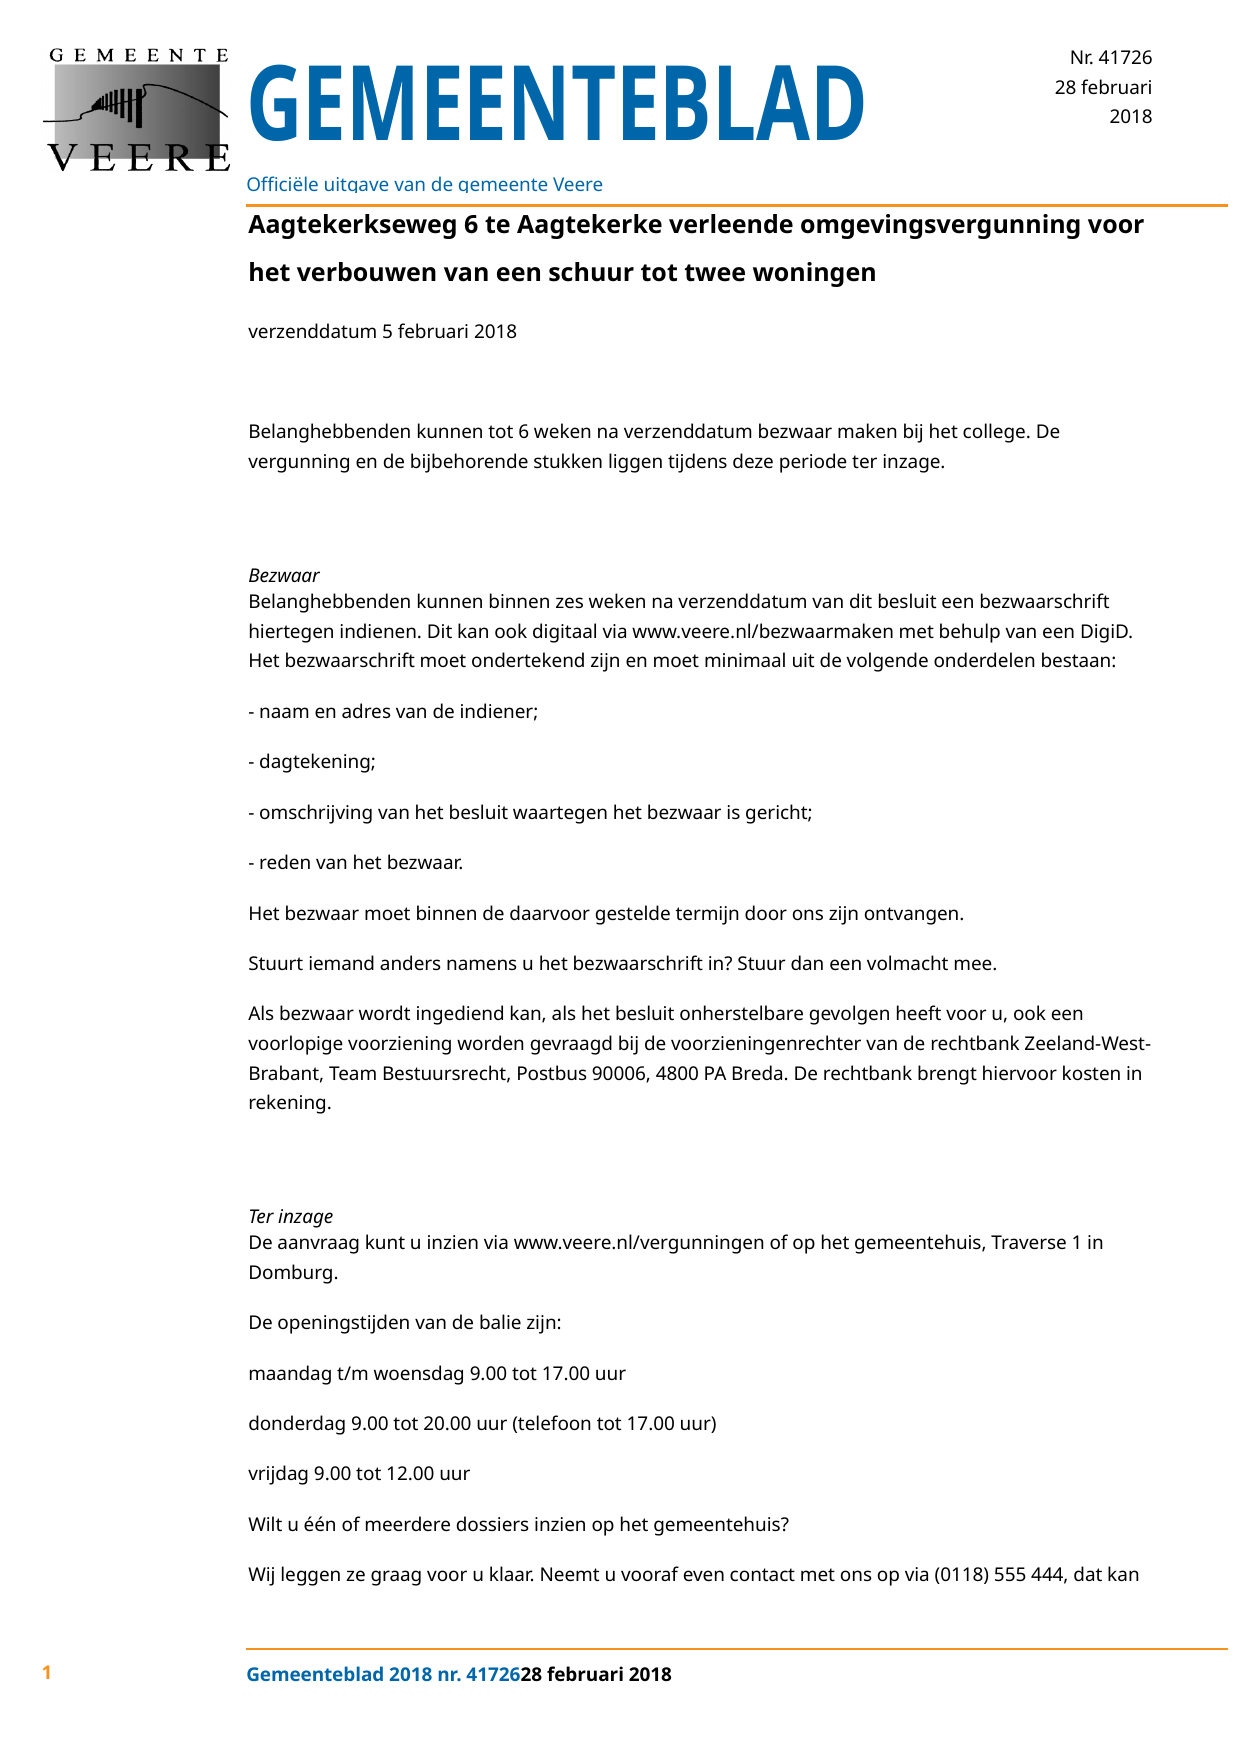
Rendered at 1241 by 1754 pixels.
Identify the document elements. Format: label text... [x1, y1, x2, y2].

text Stuurt iemand anders namens u het bezwaarschrift in? Stuur dan een volmacht mee. [248, 950, 1152, 976]
text Wilt u één of meerdere dossiers inzien op het gemeentehuis? [248, 1511, 1152, 1537]
text Bezwaar [248, 563, 1152, 588]
text - dagtekening; [248, 748, 1152, 774]
picture [41, 47, 231, 172]
text - reden van het bezwaar. [248, 849, 1152, 875]
text Wij leggen ze graag voor u klaar. Neemt u vooraf even contact met ons op via (0118) 555 444, dat kan [248, 1561, 1152, 1587]
text Aagtekerkseweg 6 te Aagtekerke verleende omgevingsvergunning voor het verbouwen van een schuur tot twee woningen [248, 207, 1152, 288]
text De aanvraag kunt u inzien via www.veere.nl/vergunningen of op het gemeentehuis, Traverse 1 in Domburg. [248, 1229, 1152, 1285]
text Het bezwaar moet binnen de daarvoor gestelde termijn door ons zijn ontvangen. [248, 900, 1152, 925]
text maandag t/m woensdag 9.00 tot 17.00 uur [248, 1360, 1152, 1386]
text vrijdag 9.00 tot 12.00 uur [248, 1461, 1152, 1486]
text Ter inzage [248, 1204, 1152, 1229]
text Belanghebbenden kunnen binnen zes weken na verzenddatum van dit besluit een bezwaarschrift hiertegen indienen. Dit kan ook digitaal via www.veere.nl/bezwaarmaken met behulp van een DigiD. Het bezwaarschrift moet ondertekend zijn en moet minimaal uit de volgende onderdelen bestaan: [248, 588, 1152, 673]
text Belanghebbenden kunnen tot 6 weken na verzenddatum bezwaar maken bij het college. De vergunning en de bijbehorende stukken liggen tijdens deze periode ter inzage. [248, 419, 1152, 474]
text - omschrijving van het besluit waartegen het bezwaar is gericht; [248, 799, 1152, 824]
text donderdag 9.00 tot 20.00 uur (telefoon tot 17.00 uur) [248, 1410, 1152, 1436]
text verzenddatum 5 februari 2018 [248, 318, 1152, 344]
text Als bezwaar wordt ingediend kan, als het besluit onherstelbare gevolgen heeft voor u, ook een voorlopige voorziening worden gevraagd bij de voorzieningenrechter van de rechtbank Zeeland-West-Brabant, Team Bestuursrecht, Postbus 90006, 4800 PA Breda. De rechtbank brengt hiervoor kosten in rekening. [248, 1001, 1152, 1115]
text De openingstijden van de balie zijn: [248, 1309, 1152, 1335]
text - naam en adres van de indiener; [248, 698, 1152, 724]
